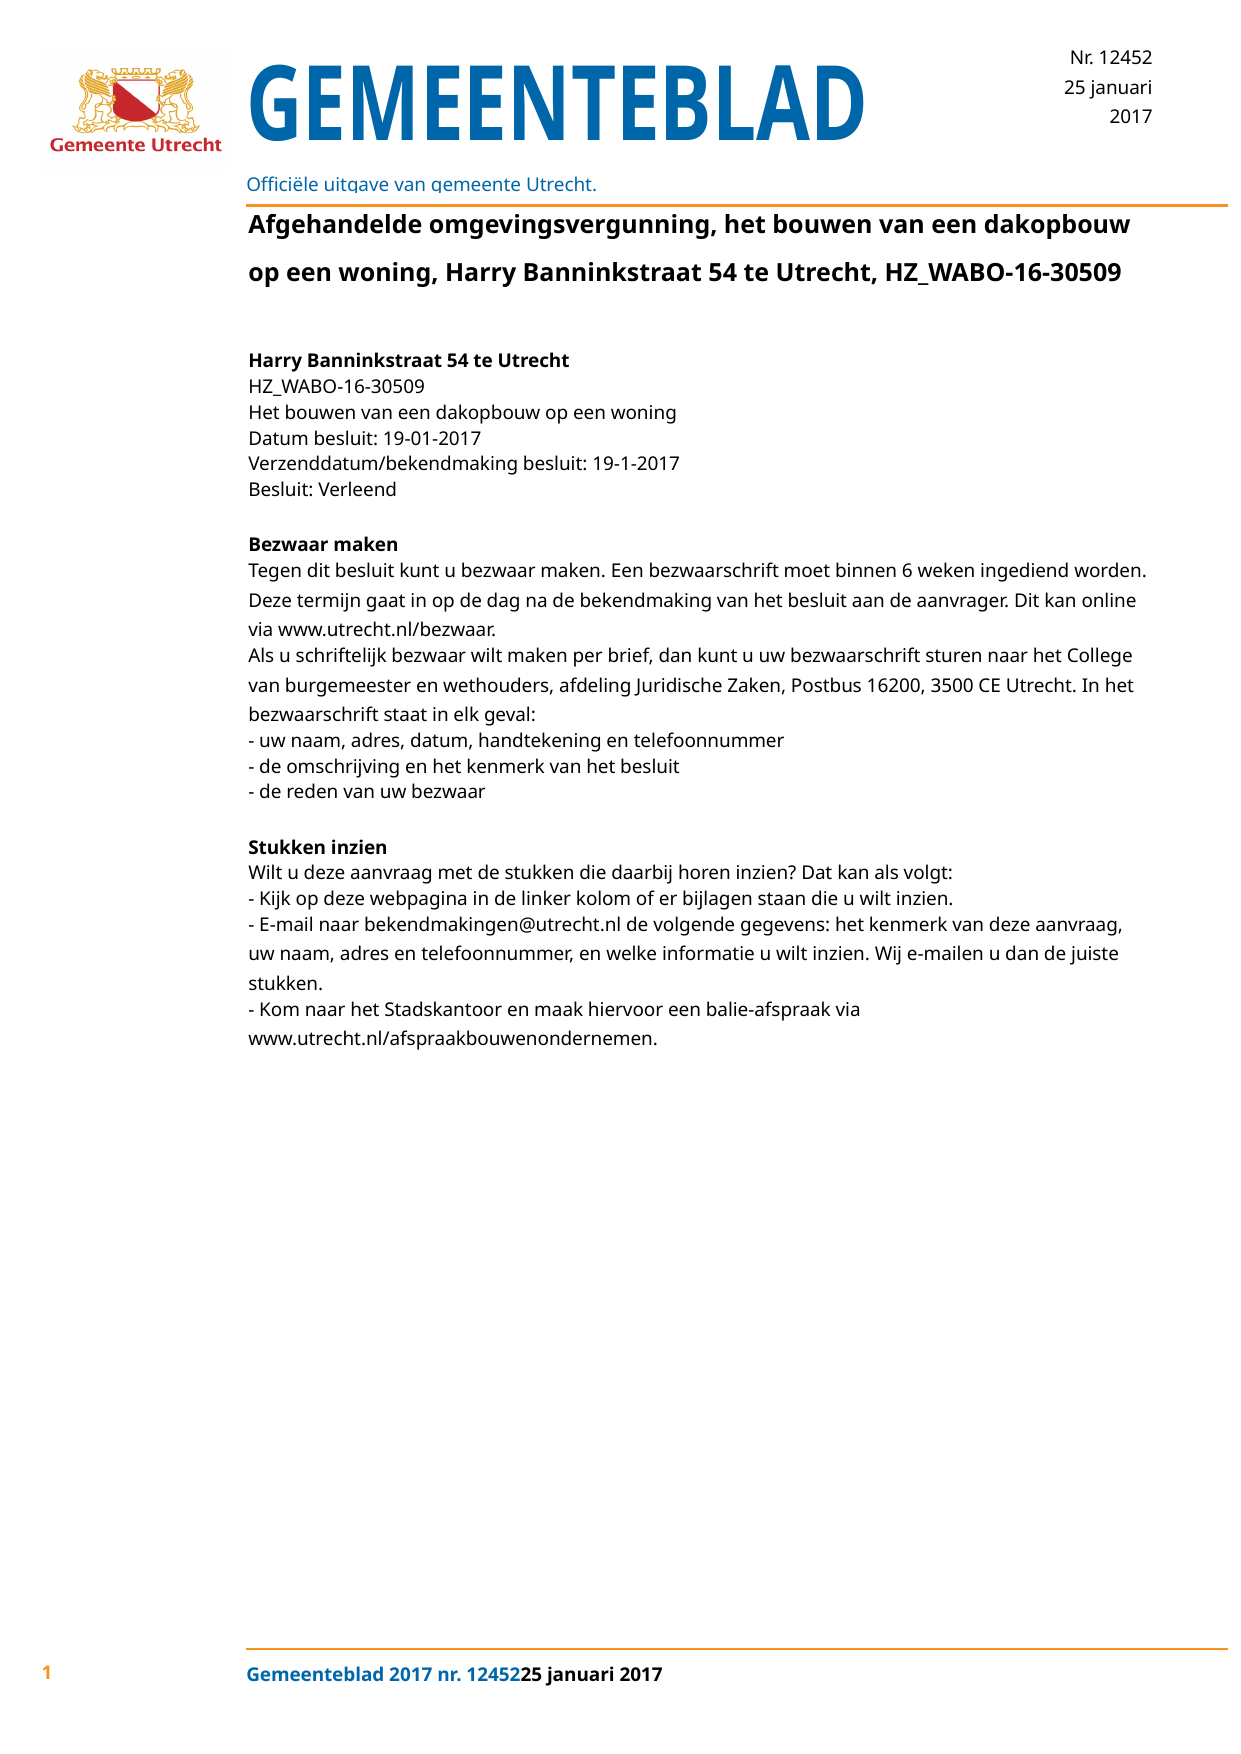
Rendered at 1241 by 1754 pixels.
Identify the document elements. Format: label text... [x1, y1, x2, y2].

table_cell Besluit: Verleend [248, 476, 1152, 532]
table_cell - E-mail naar bekendmakingen@utrecht.nl de volgende gegevens: het kenmerk van deze aanvraag, uw naam, adres en telefoonnummer, en welke informatie u wilt inzien. Wij e-mailen u dan de juiste stukken. [248, 911, 1152, 996]
table_cell HZ_WABO-16-30509 [248, 373, 1152, 399]
table_cell Datum besluit: 19-01-2017 [248, 425, 1152, 451]
text Afgehandelde omgevingsvergunning, het bouwen van een dakopbouw op een woning, Harry Banninkstraat 54 te Utrecht, HZ_WABO-16-30509 [248, 207, 1152, 288]
table_cell Wilt u deze aanvraag met de stukken die daarbij horen inzien? Dat kan als volgt: [248, 860, 1152, 885]
table_cell - de reden van uw bezwaar [248, 779, 1152, 834]
table_cell - de omschrijving en het kenmerk van het besluit [248, 753, 1152, 778]
table_cell - uw naam, adres, datum, handtekening en telefoonnummer [248, 727, 1152, 753]
table_cell Tegen dit besluit kunt u bezwaar maken. Een bezwaarschrift moet binnen 6 weken ingediend worden. Deze termijn gaat in op de dag na de bekendmaking van het besluit aan de aanvrager. Dit kan online via www.utrecht.nl/bezwaar. [248, 557, 1152, 642]
table_cell Stukken inzien [248, 834, 1152, 859]
table_cell Het bouwen van een dakopbouw op een woning [248, 399, 1152, 425]
table_cell Bezwaar maken [248, 532, 1152, 557]
picture [41, 47, 231, 172]
table_header Harry Banninkstraat 54 te Utrecht [248, 348, 1152, 373]
table_cell Verzenddatum/bekendmaking besluit: 19-1-2017 [248, 451, 1152, 476]
table_cell - Kom naar het Stadskantoor en maak hiervoor een balie-afspraak via www.utrecht.nl/afspraakbouwenondernemen. [248, 996, 1152, 1051]
table_cell - Kijk op deze webpagina in de linker kolom of er bijlagen staan die u wilt inzien. [248, 885, 1152, 911]
table_cell Als u schriftelijk bezwaar wilt maken per brief, dan kunt u uw bezwaarschrift sturen naar het College van burgemeester en wethouders, afdeling Juridische Zaken, Postbus 16200, 3500 CE Utrecht. In het bezwaarschrift staat in elk geval: [248, 642, 1152, 727]
